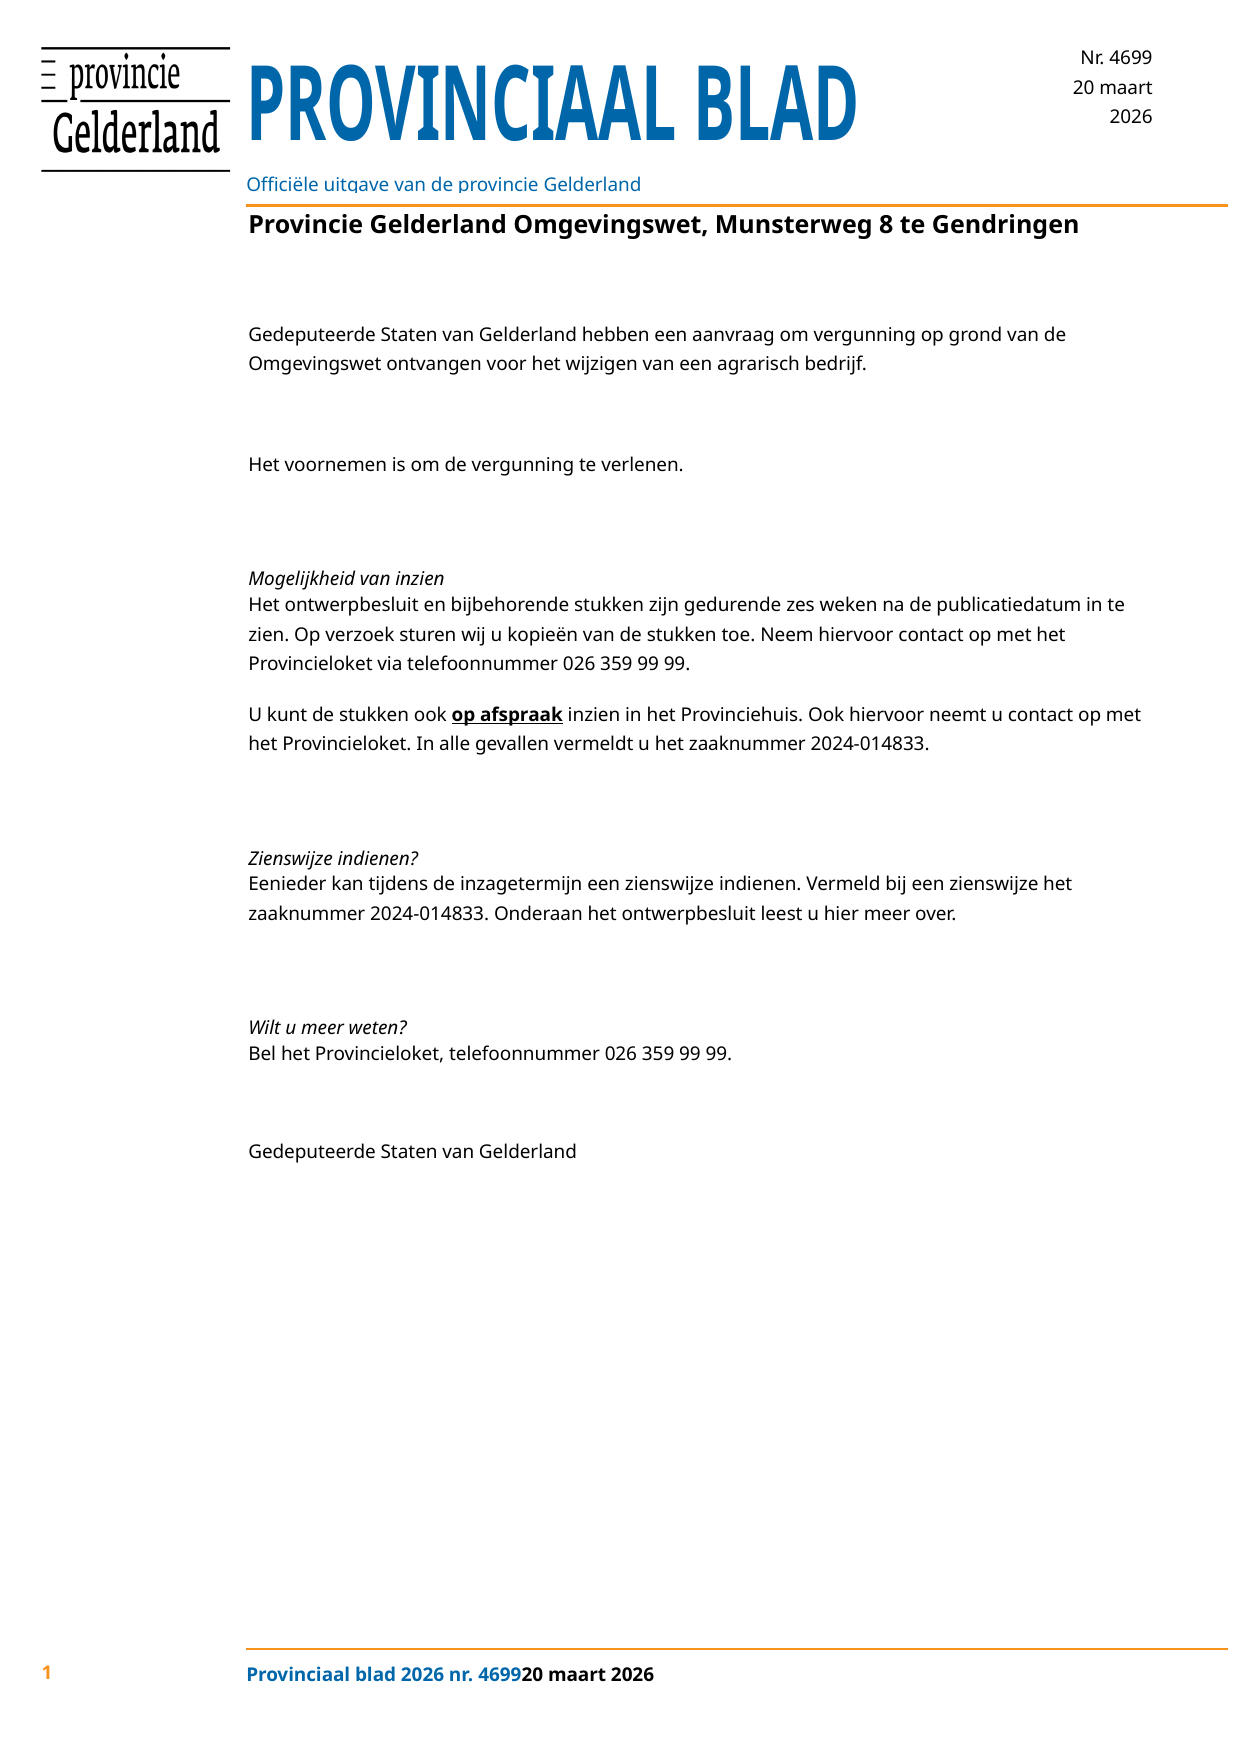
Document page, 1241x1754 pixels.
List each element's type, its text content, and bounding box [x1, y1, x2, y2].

text Eenieder kan tijdens de inzagetermijn een zienswijze indienen. Vermeld bij een zienswijze het zaaknummer 2024-014833. Onderaan het ontwerpbesluit leest u hier meer over. [248, 871, 1152, 926]
text U kunt de stukken ook op afspraak inzien in het Provinciehuis. Ook hiervoor neemt u contact op met het Provincieloket. In alle gevallen vermeldt u het zaaknummer 2024-014833. [248, 701, 1152, 756]
text Provincie Gelderland Omgevingswet, Munsterweg 8 te Gendringen [248, 207, 1152, 241]
text Het voornemen is om de vergunning te verlenen. [248, 451, 1152, 477]
text Bel het Provincieloket, telefoonnummer 026 359 99 99. [248, 1040, 1152, 1066]
text Mogelijkheid van inzien [248, 566, 1152, 591]
text Het ontwerpbesluit en bijbehorende stukken zijn gedurende zes weken na de publicatiedatum in te zien. Op verzoek sturen wij u kopieën van de stukken toe. Neem hiervoor contact op met het Provincieloket via telefoonnummer 026 359 99 99. [248, 591, 1152, 676]
picture [41, 47, 231, 172]
text Wilt u meer weten? [248, 1014, 1152, 1040]
text Gedeputeerde Staten van Gelderland [248, 1138, 1152, 1164]
text Gedeputeerde Staten van Gelderland hebben een aanvraag om vergunning op grond van de Omgevingswet ontvangen voor het wijzigen van een agrarisch bedrijf. [248, 321, 1152, 376]
text Zienswijze indienen? [248, 845, 1152, 871]
